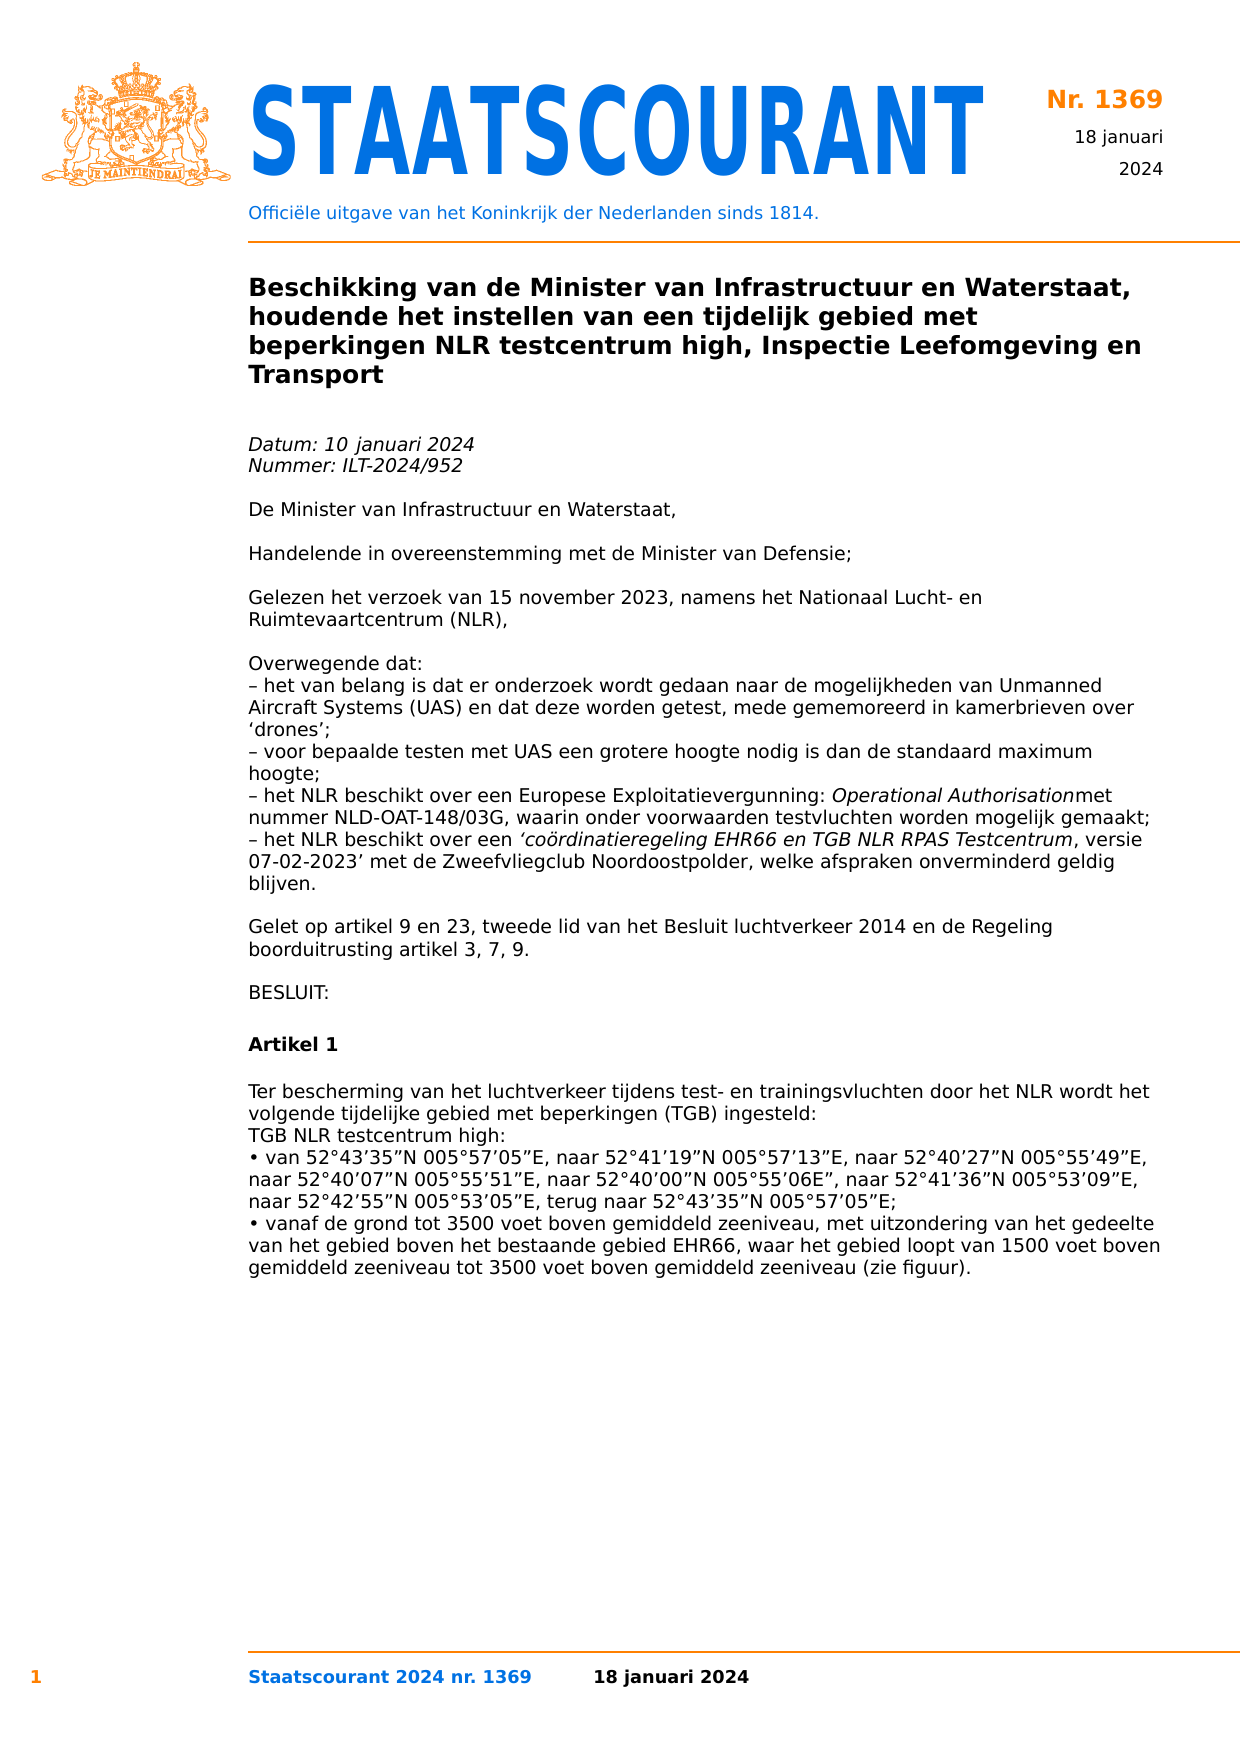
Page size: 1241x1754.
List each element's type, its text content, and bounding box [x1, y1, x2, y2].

text • vanaf de grond tot 3500 voet boven gemiddeld zeeniveau, met uitzondering van het gedeelte van het gebied boven het bestaande gebied EHR66, waar het gebied loopt van 1500 voet boven gemiddeld zeeniveau tot 3500 voet boven gemiddeld zeeniveau (zie figuur). [248, 1213, 1163, 1279]
table_cell 2024 [998, 153, 1240, 203]
text – het NLR beschikt over een ‘coördinatieregeling EHR66 en TGB NLR RPAS Testcentrum, versie 07-02-2023’ met de Zweefvliegclub Noordoostpolder, welke afspraken onverminderd geldig blijven. [248, 829, 1163, 894]
subtitle Artikel 1 [248, 1034, 1163, 1056]
picture [41, 62, 231, 186]
table_header STAATSCOURANT [248, 62, 998, 203]
text Gelezen het verzoek van 15 november 2023, namens het Nationaal Lucht- en Ruimtevaartcentrum (NLR), [248, 587, 1163, 631]
table_cell Officiële uitgave van het Koninkrijk der Nederlanden sinds 1814. [248, 203, 1240, 241]
text Gelet op artikel 9 en 23, tweede lid van het Besluit luchtverkeer 2014 en de Regeling boorduitrusting artikel 3, 7, 9. [248, 916, 1163, 960]
table_cell 18 januari [998, 121, 1240, 153]
table_header [25, 62, 248, 241]
text TGB NLR testcentrum high: [248, 1125, 1163, 1147]
table_header Nr. 1369 [998, 62, 1240, 121]
subtitle Beschikking van de Minister van Infrastructuur en Waterstaat, houdende het instellen van een tijdelijk gebied met beperkingen NLR testcentrum high, Inspectie Leefomgeving en Transport [248, 273, 1163, 390]
text – voor bepaalde testen met UAS een grotere hoogte nodig is dan de standaard maximum hoogte; [248, 741, 1163, 785]
text Overwegende dat: [248, 653, 1163, 675]
text • van 52°43’35”N 005°57’05”E, naar 52°41’19”N 005°57’13”E, naar 52°40’27”N 005°55’49”E, naar 52°40’07”N 005°55’51”E, naar 52°40’00”N 005°55’06E”, naar 52°41’36”N 005°53’09”E, naar 52°42’55”N 005°53’05”E, terug naar 52°43’35”N 005°57’05”E; [248, 1147, 1163, 1213]
text BESLUIT: [248, 982, 1163, 1004]
text Datum: 10 januari 2024 [248, 433, 1163, 455]
text De Minister van Infrastructuur en Waterstaat, [248, 499, 1163, 521]
text Nummer: ILT-2024/952 [248, 455, 1163, 477]
text Ter bescherming van het luchtverkeer tijdens test- en trainingsvluchten door het NLR wordt het volgende tijdelijke gebied met beperkingen (TGB) ingesteld: [248, 1081, 1163, 1125]
text Handelende in overeenstemming met de Minister van Defensie; [248, 543, 1163, 565]
text – het van belang is dat er onderzoek wordt gedaan naar de mogelijkheden van Unmanned Aircraft Systems (UAS) en dat deze worden getest, mede gememoreerd in kamerbrieven over ‘drones’; [248, 675, 1163, 741]
text – het NLR beschikt over een Europese Exploitatievergunning: Operational Authorisationmet nummer NLD-OAT-148/03G, waarin onder voorwaarden testvluchten worden mogelijk gemaakt; [248, 785, 1163, 829]
